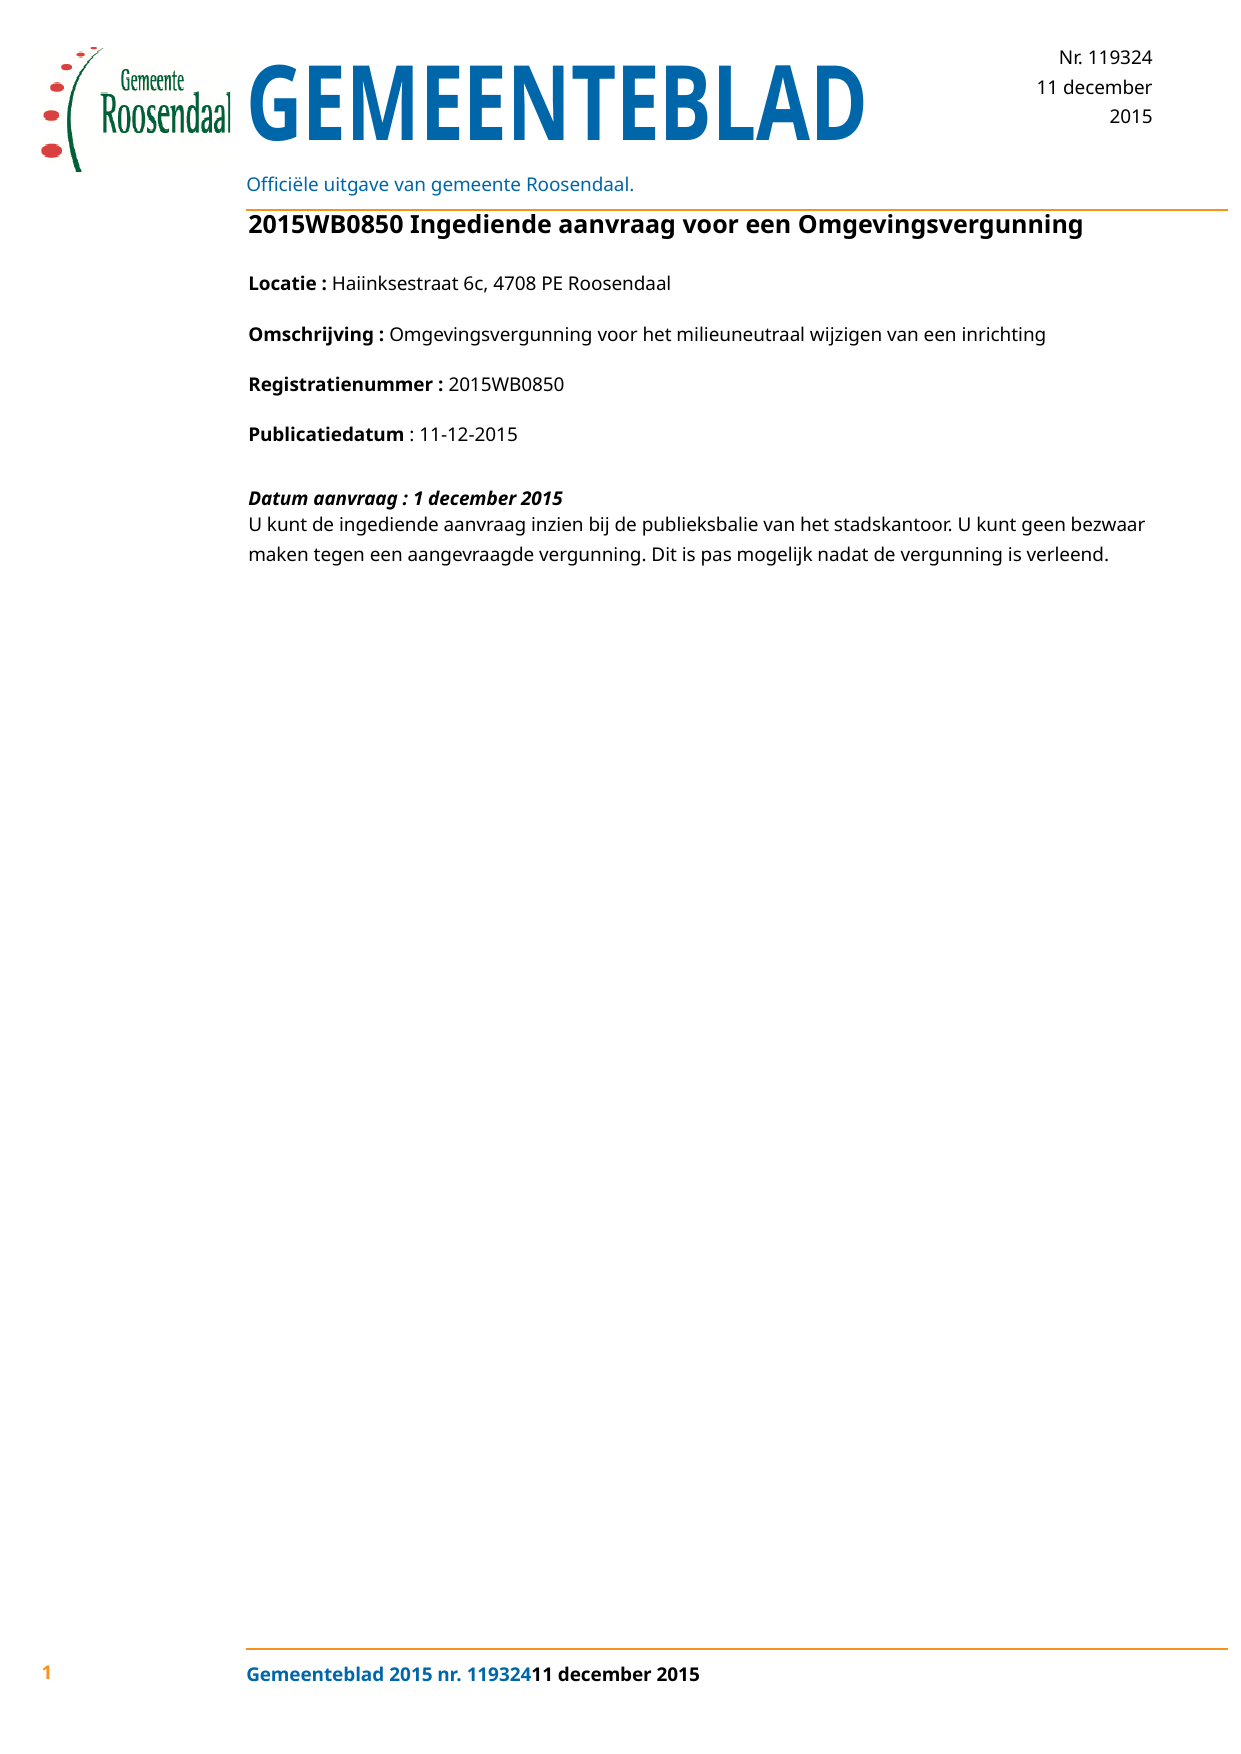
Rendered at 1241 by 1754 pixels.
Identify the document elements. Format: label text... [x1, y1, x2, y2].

text Locatie : Haiinksestraat 6c, 4708 PE Roosendaal [248, 270, 1152, 296]
text Publicatiedatum : 11-12-2015 [248, 422, 1152, 447]
picture [41, 47, 231, 172]
text Registratienummer : 2015WB0850 [248, 371, 1152, 397]
text Omschrijving : Omgevingsvergunning voor het milieuneutraal wijzigen van een inrichting [248, 321, 1152, 346]
text Datum aanvraag : 1 december 2015 [248, 486, 1152, 511]
text U kunt de ingediende aanvraag inzien bij de publieksbalie van het stadskantoor. U kunt geen bezwaar maken tegen een aangevraagde vergunning. Dit is pas mogelijk nadat de vergunning is verleend. [248, 511, 1152, 567]
text 2015WB0850 Ingediende aanvraag voor een Omgevingsvergunning [248, 211, 1152, 241]
